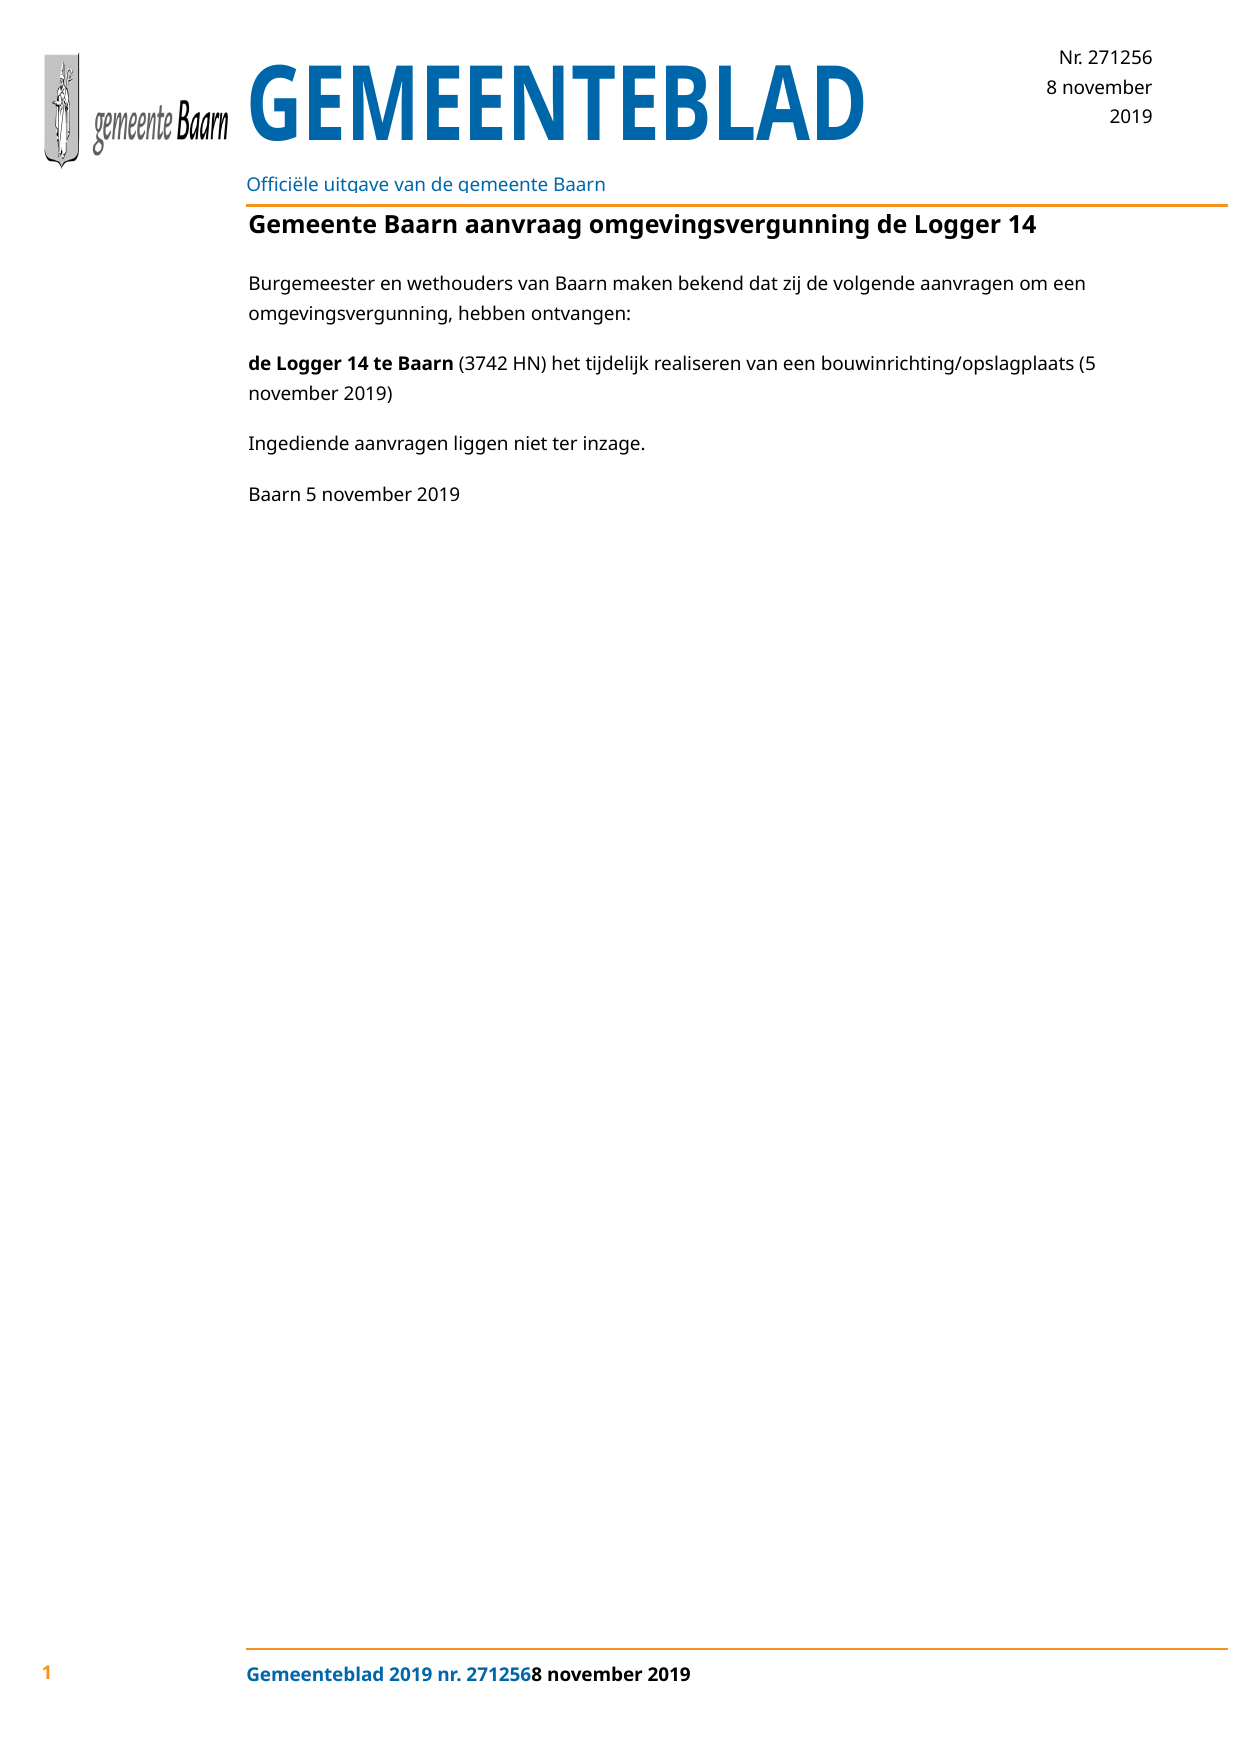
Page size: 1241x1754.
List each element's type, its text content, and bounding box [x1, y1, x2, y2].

text de Logger 14 te Baarn (3742 HN) het tijdelijk realiseren van een bouwinrichting/opslagplaats (5 november 2019) [248, 350, 1152, 406]
text Baarn 5 november 2019 [248, 481, 1152, 506]
text Gemeente Baarn aanvraag omgevingsvergunning de Logger 14 [248, 207, 1152, 241]
text Ingediende aanvragen liggen niet ter inzage. [248, 430, 1152, 456]
text Burgemeester en wethouders van Baarn maken bekend dat zij de volgende aanvragen om een omgevingsvergunning, hebben ontvangen: [248, 270, 1152, 326]
picture [41, 47, 231, 172]
